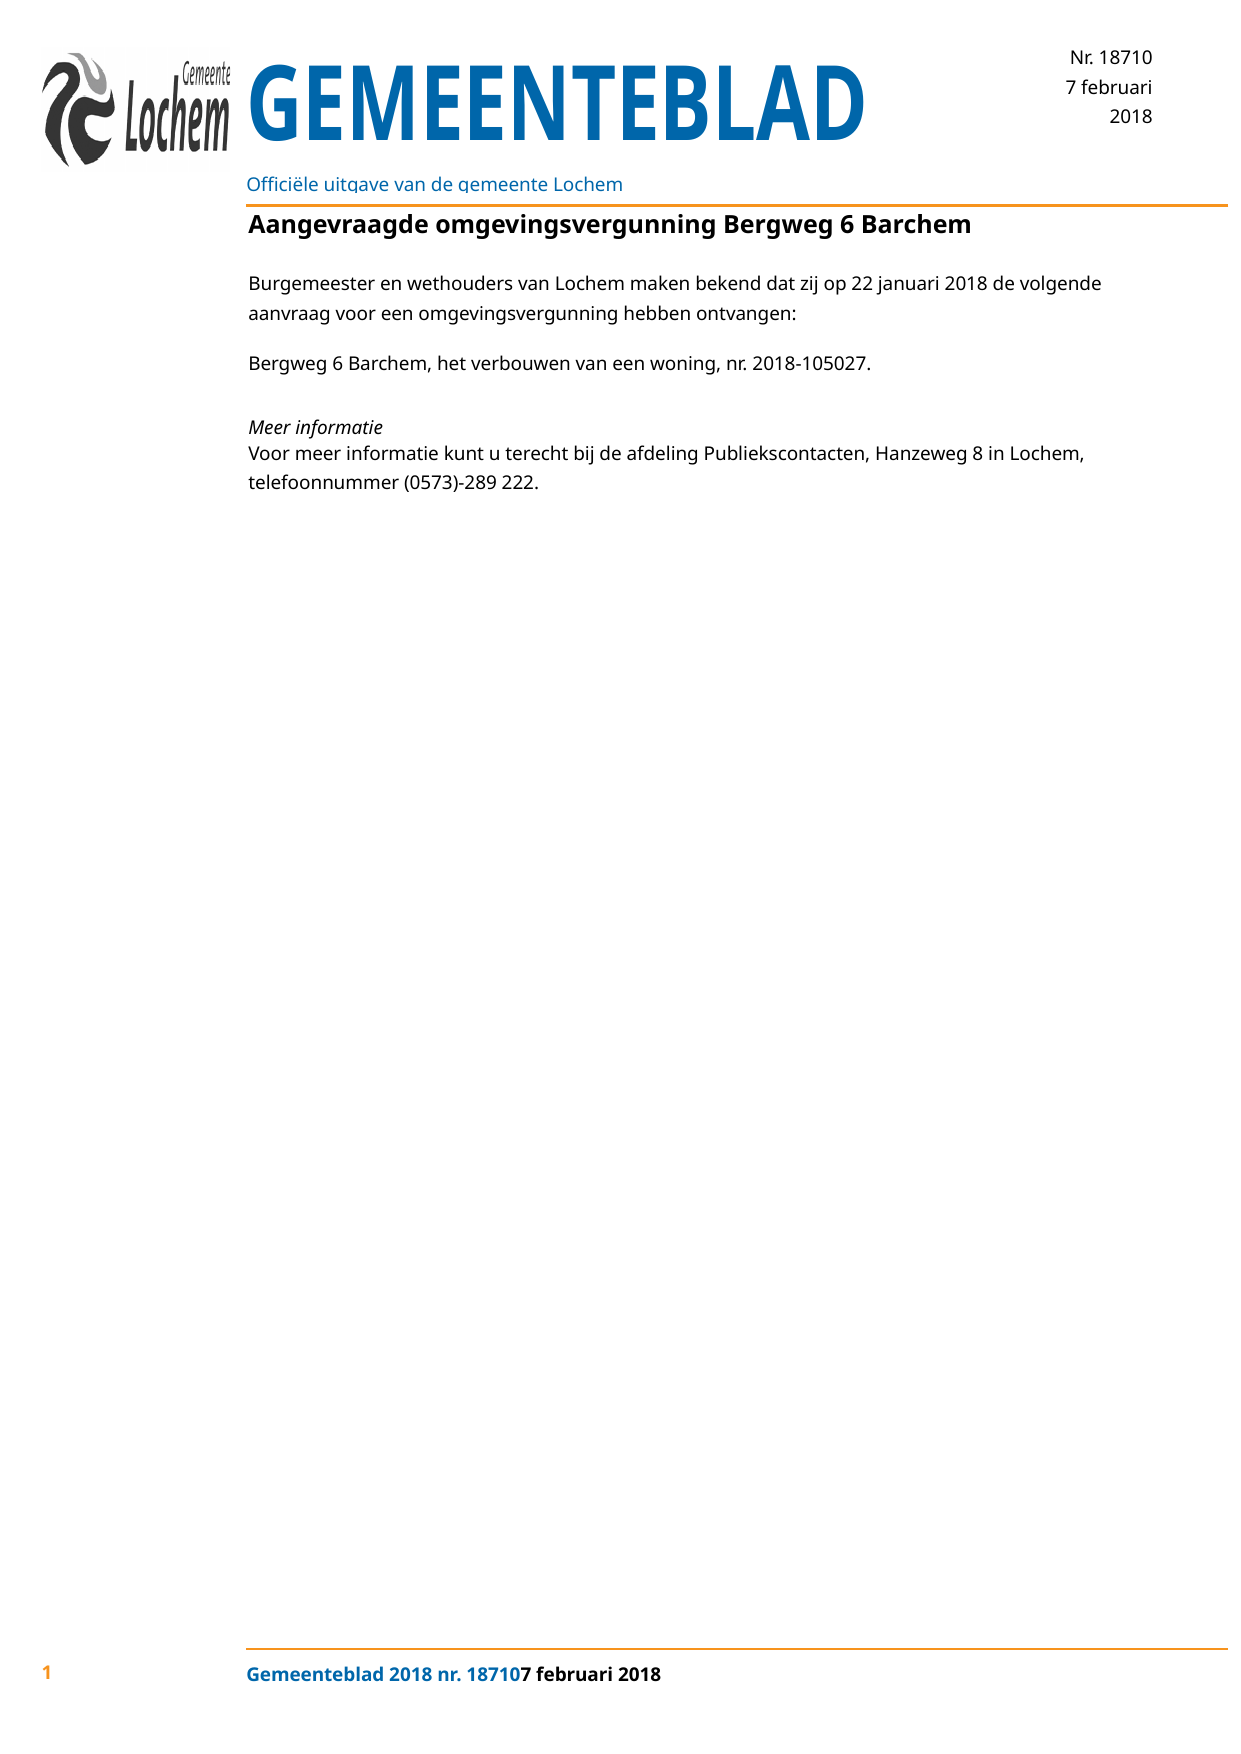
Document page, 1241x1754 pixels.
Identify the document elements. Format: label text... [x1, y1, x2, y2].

text Aangevraagde omgevingsvergunning Bergweg 6 Barchem [248, 207, 1152, 241]
text Meer informatie [248, 414, 1152, 440]
text Voor meer informatie kunt u terecht bij de afdeling Publiekscontacten, Hanzeweg 8 in Lochem, telefoonnummer (0573)-289 222. [248, 440, 1152, 495]
text Burgemeester en wethouders van Lochem maken bekend dat zij op 22 januari 2018 de volgende aanvraag voor een omgevingsvergunning hebben ontvangen: [248, 270, 1152, 326]
text Bergweg 6 Barchem, het verbouwen van een woning, nr. 2018-105027. [248, 350, 1152, 376]
picture [41, 47, 231, 172]
